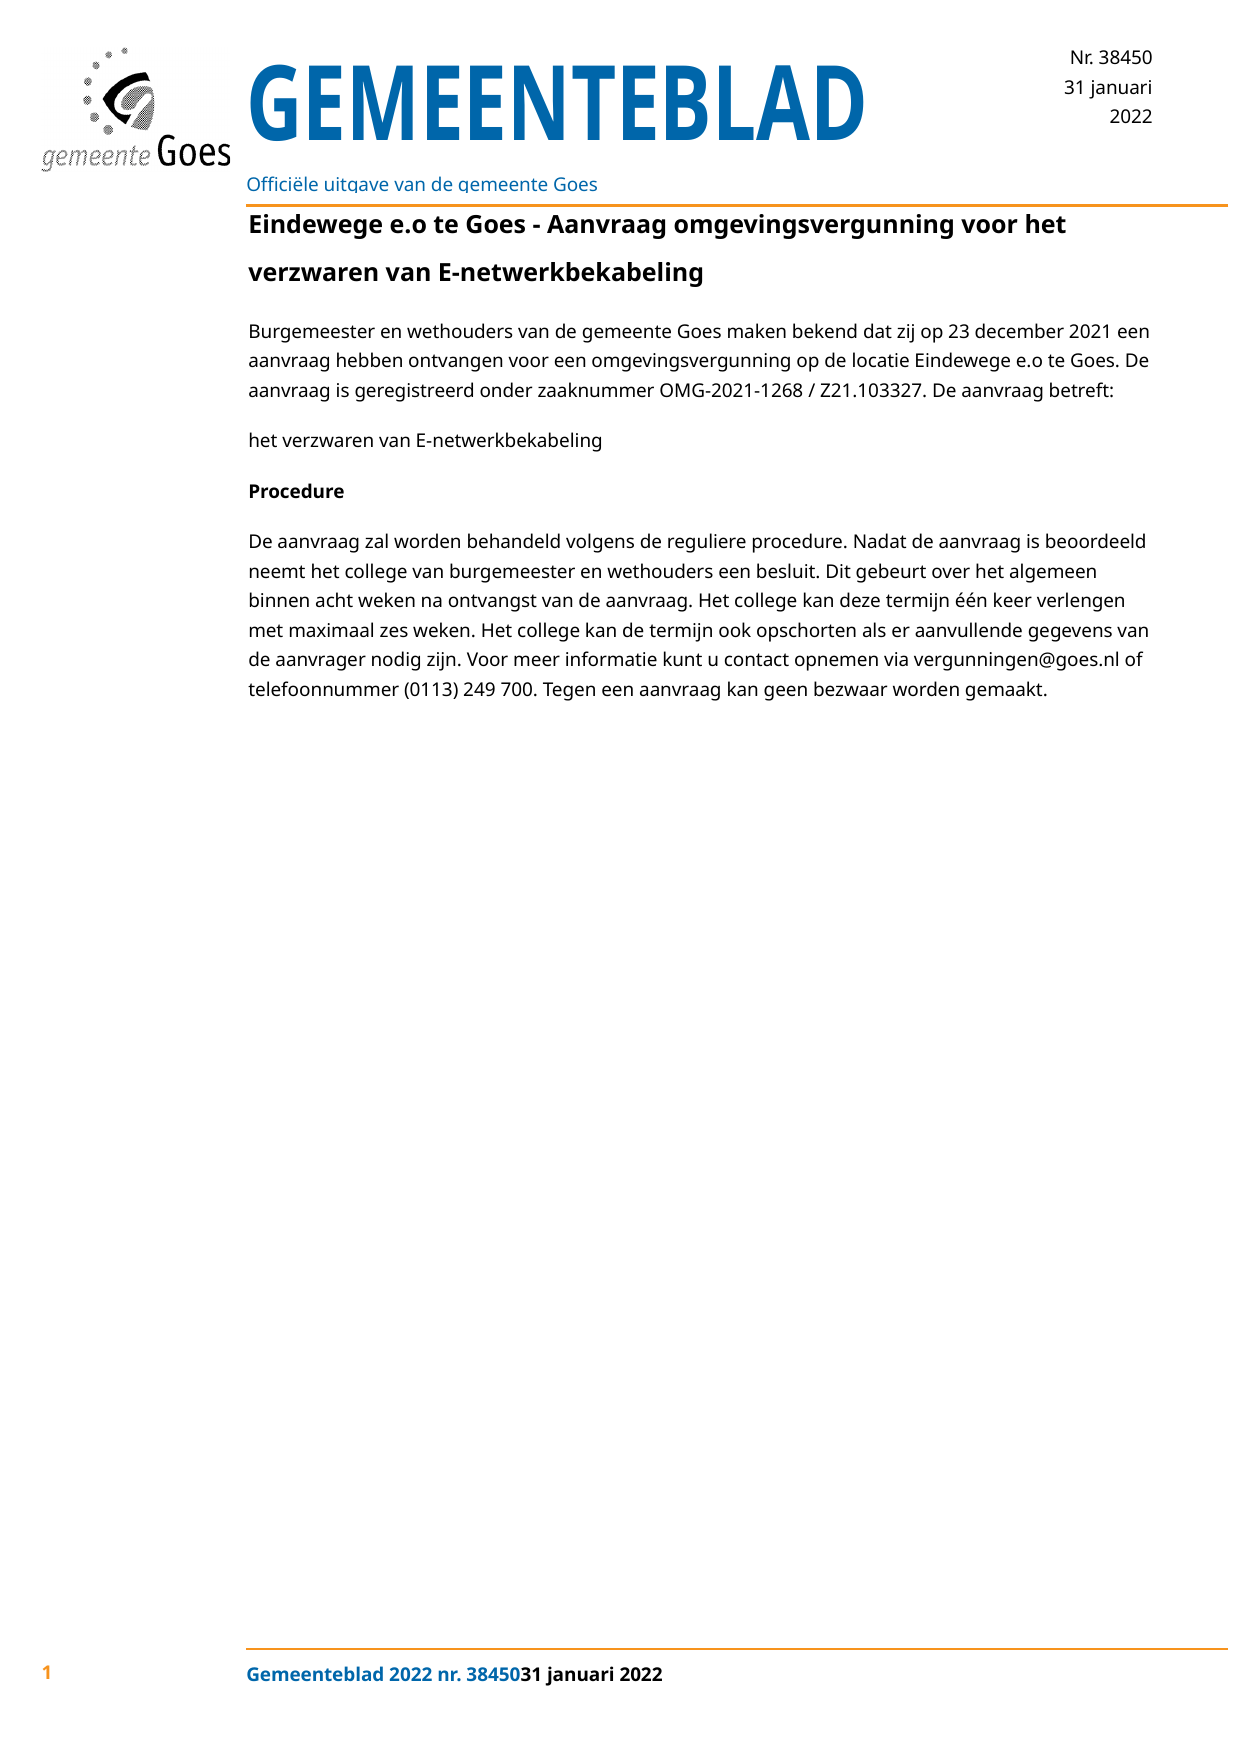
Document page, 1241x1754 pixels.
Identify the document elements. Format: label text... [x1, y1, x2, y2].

text De aanvraag zal worden behandeld volgens de reguliere procedure. Nadat de aanvraag is beoordeeld neemt het college van burgemeester en wethouders een besluit. Dit gebeurt over het algemeen binnen acht weken na ontvangst van de aanvraag. Het college kan deze termijn één keer verlengen met maximaal zes weken. Het college kan de termijn ook opschorten als er aanvullende gegevens van de aanvrager nodig zijn. Voor meer informatie kunt u contact opnemen via vergunningen@goes.nl of telefoonnummer (0113) 249 700. Tegen een aanvraag kan geen bezwaar worden gemaakt. [248, 528, 1152, 702]
picture [41, 47, 231, 172]
text Eindewege e.o te Goes - Aanvraag omgevingsvergunning voor het verzwaren van E-netwerkbekabeling [248, 207, 1152, 288]
text Burgemeester en wethouders van de gemeente Goes maken bekend dat zij op 23 december 2021 een aanvraag hebben ontvangen voor een omgevingsvergunning op de locatie Eindewege e.o te Goes. De aanvraag is geregistreerd onder zaaknummer OMG-2021-1268 / Z21.103327. De aanvraag betreft: [248, 318, 1152, 403]
text Procedure [248, 478, 1152, 504]
text het verzwaren van E-netwerkbekabeling [248, 427, 1152, 453]
